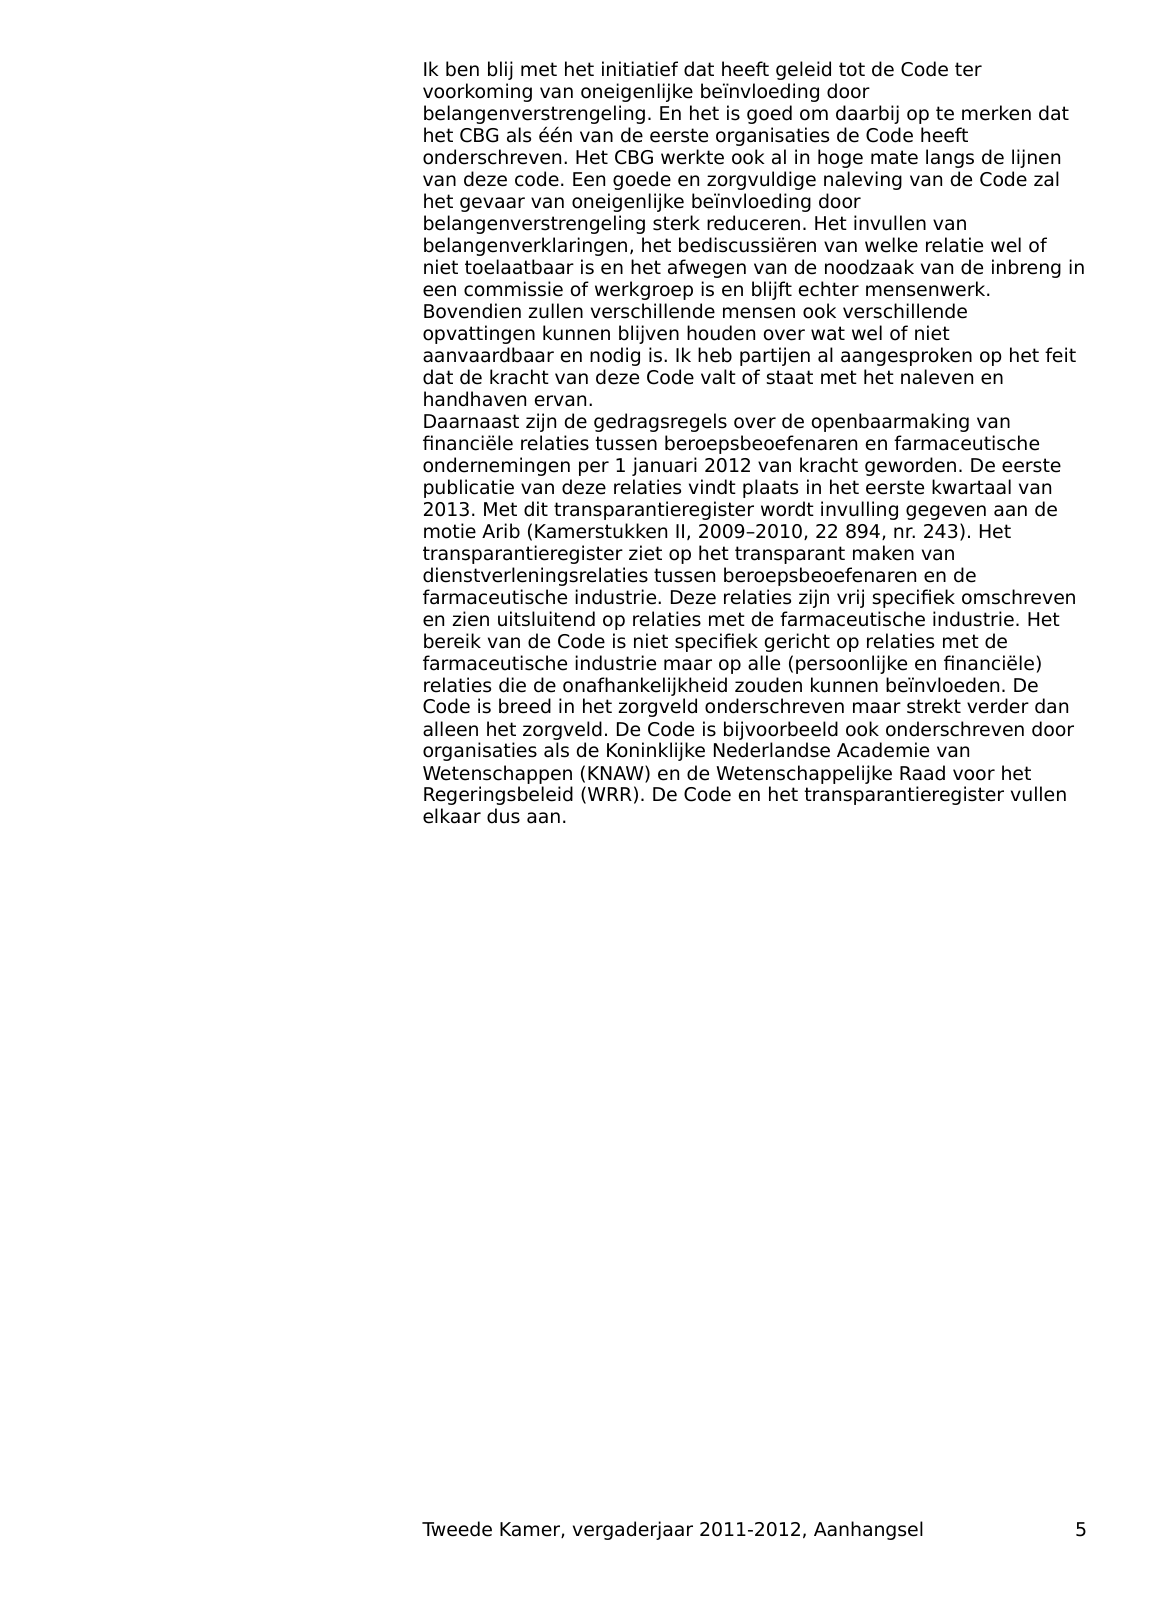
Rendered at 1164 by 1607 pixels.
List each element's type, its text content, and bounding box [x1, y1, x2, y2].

text Ik ben blij met het initiatief dat heeft geleid tot de Code ter voorkoming van oneigenlijke beïnvloeding door belangenverstrengeling. En het is goed om daarbij op te merken dat het CBG als één van de eerste organisaties de Code heeft onderschreven. Het CBG werkte ook al in hoge mate langs de lijnen van deze code. Een goede en zorgvuldige naleving van de Code zal het gevaar van oneigenlijke beïnvloeding door belangenverstrengeling sterk reduceren. Het invullen van belangenverklaringen, het bediscussiëren van welke relatie wel of niet toelaatbaar is en het afwegen van de noodzaak van de inbreng in een commissie of werkgroep is en blijft echter mensenwerk. Bovendien zullen verschillende mensen ook verschillende opvattingen kunnen blijven houden over wat wel of niet aanvaardbaar en nodig is. Ik heb partijen al aangesproken op het feit dat de kracht van deze Code valt of staat met het naleven en handhaven ervan. [422, 59, 1087, 411]
text Daarnaast zijn de gedragsregels over de openbaarmaking van financiële relaties tussen beroepsbeoefenaren en farmaceutische ondernemingen per 1 januari 2012 van kracht geworden. De eerste publicatie van deze relaties vindt plaats in het eerste kwartaal van 2013. Met dit transparantieregister wordt invulling gegeven aan de motie Arib (Kamerstukken II, 2009–2010, 22 894, nr. 243). Het transparantieregister ziet op het transparant maken van dienstverleningsrelaties tussen beroepsbeoefenaren en de farmaceutische industrie. Deze relaties zijn vrij specifiek omschreven en zien uitsluitend op relaties met de farmaceutische industrie. Het bereik van de Code is niet specifiek gericht op relaties met de farmaceutische industrie maar op alle (persoonlijke en financiële) relaties die de onafhankelijkheid zouden kunnen beïnvloeden. De Code is breed in het zorgveld onderschreven maar strekt verder dan alleen het zorgveld. De Code is bijvoorbeeld ook onderschreven door organisaties als de Koninklijke Nederlandse Academie van Wetenschappen (KNAW) en de Wetenschappelijke Raad voor het Regeringsbeleid (WRR). De Code en het transparantieregister vullen elkaar dus aan. [422, 411, 1087, 828]
